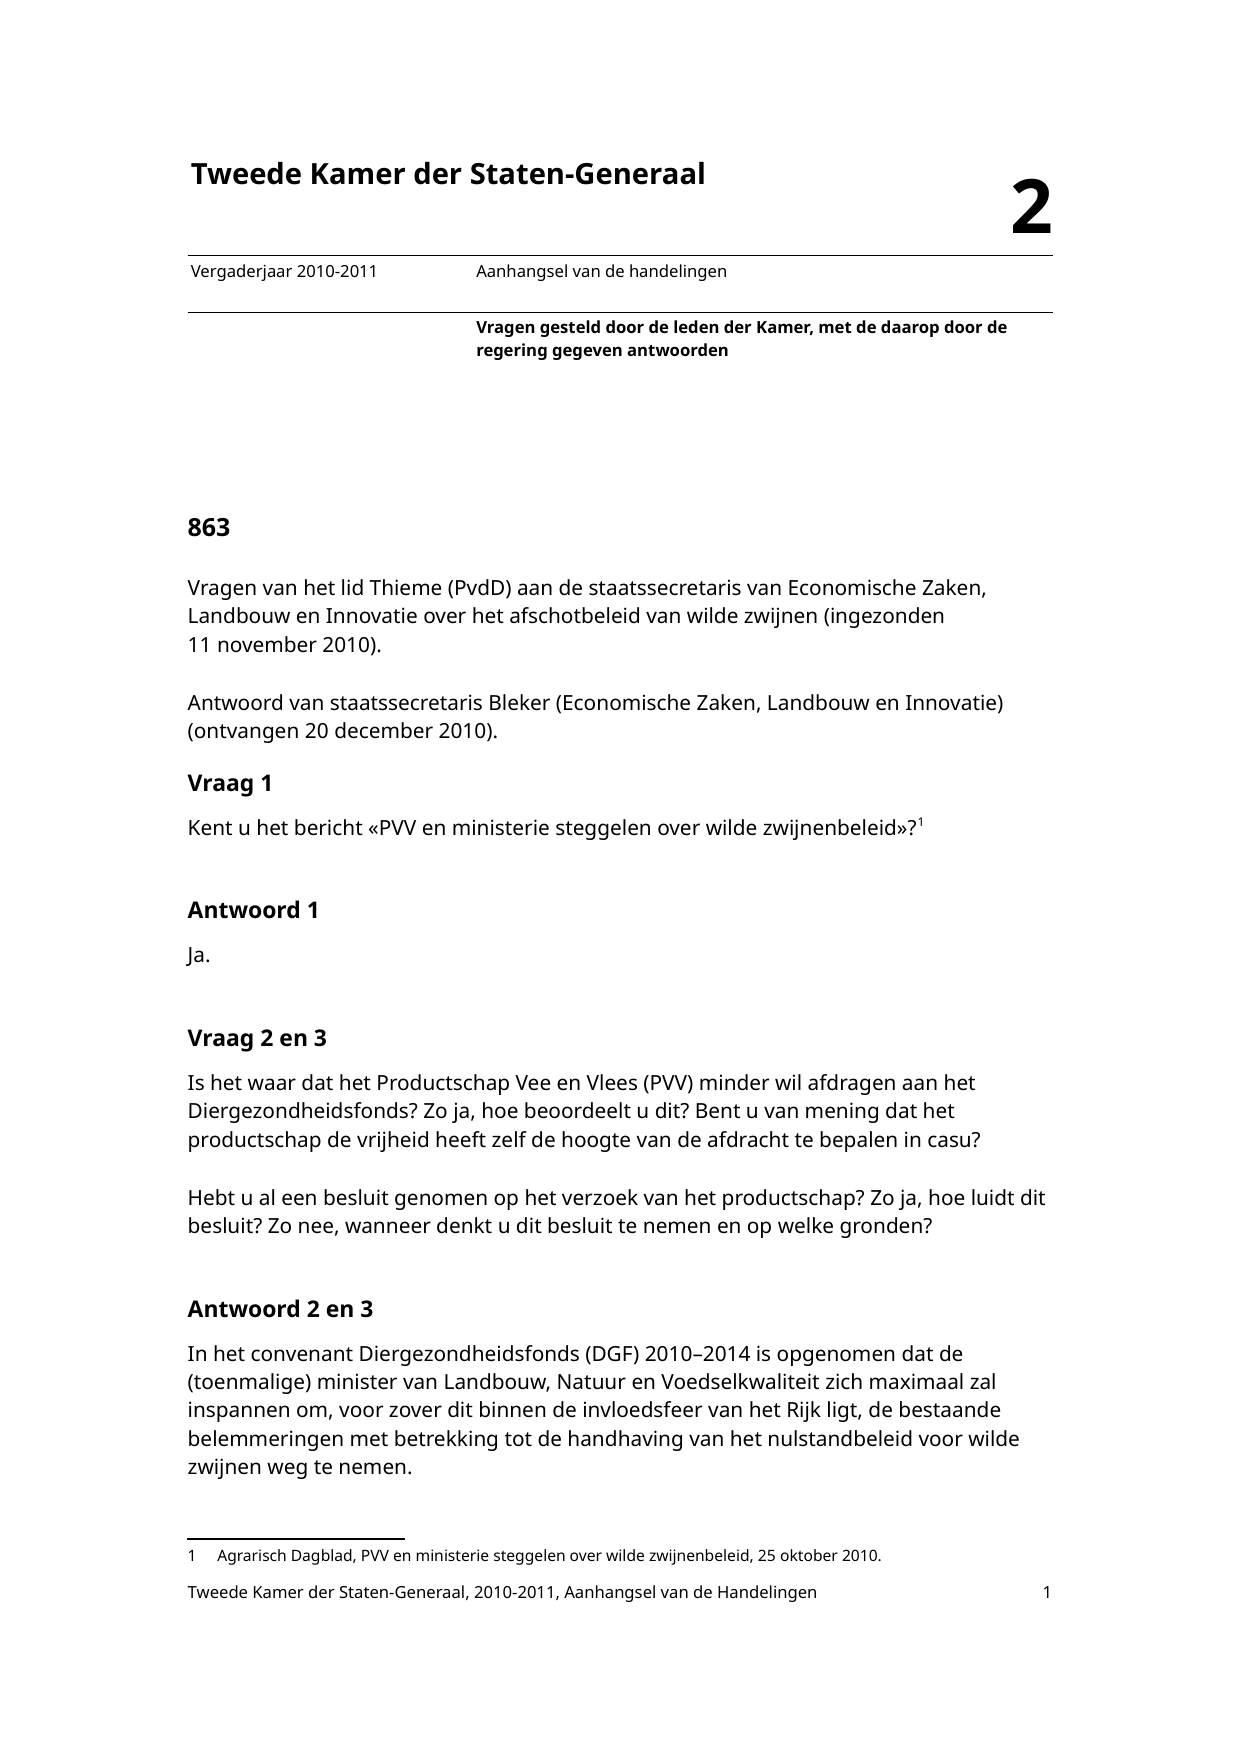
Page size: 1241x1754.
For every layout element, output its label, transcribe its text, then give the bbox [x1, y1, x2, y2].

table_header 2 [880, 150, 1053, 255]
text Hebt u al een besluit genomen op het verzoek van het productschap? Zo ja, hoe luidt dit besluit? Zo nee, wanneer denkt u dit besluit te nemen en op welke gronden? [187, 1183, 1053, 1240]
text Kent u het bericht «PVV en ministerie steggelen over wilde zwijnenbeleid»? [187, 813, 1053, 842]
text Vragen van het lid Thieme (PvdD) aan de staatssecretaris van Economische Zaken, Landbouw en Innovatie over het afschotbeleid van wilde zwijnen (ingezonden 11 november 2010). [187, 573, 1053, 658]
subtitle Antwoord 1 [187, 894, 1053, 926]
subtitle Vraag 1 [187, 767, 1053, 798]
text Is het waar dat het Productschap Vee en Vlees (PVV) minder wil afdragen aan het Diergezondheidsfonds? Zo ja, hoe beoordeelt u dit? Bent u van mening dat het productschap de vrijheid heeft zelf de hoogte van de afdracht te bepalen in casu? [187, 1068, 1053, 1153]
text In het convenant Diergezondheidsfonds (DGF) 2010–2014 is opgenomen dat de (toenmalige) minister van Landbouw, Natuur en Voedselkwaliteit zich maximaal zal inspannen om, voor zover dit binnen de invloedsfeer van het Rijk ligt, de bestaande belemmeringen met betrekking tot de handhaving van het nulstandbeleid voor wilde zwijnen weg te nemen. [187, 1339, 1053, 1481]
text 863 [187, 509, 1053, 543]
table_header Tweede Kamer der Staten-Generaal [188, 150, 879, 255]
table_cell Vergaderjaar 2010-2011 [188, 256, 473, 312]
subtitle Antwoord 2 en 3 [187, 1292, 1053, 1324]
table_cell [188, 313, 473, 361]
text Antwoord van staatssecretaris Bleker (Economische Zaken, Landbouw en Innovatie) (ontvangen 20 december 2010). [187, 688, 1053, 745]
text Ja. [187, 941, 1053, 969]
table_cell Aanhangsel van de handelingen [473, 256, 1053, 312]
table_cell Vragen gesteld door de leden der Kamer, met de daarop door de regering gegeven antwoorden [473, 313, 1053, 361]
text Agrarisch Dagblad, PVV en ministerie steggelen over wilde zwijnenbeleid, 25 oktober 2010. [187, 1509, 1053, 1566]
subtitle Vraag 2 en 3 [187, 1022, 1053, 1053]
